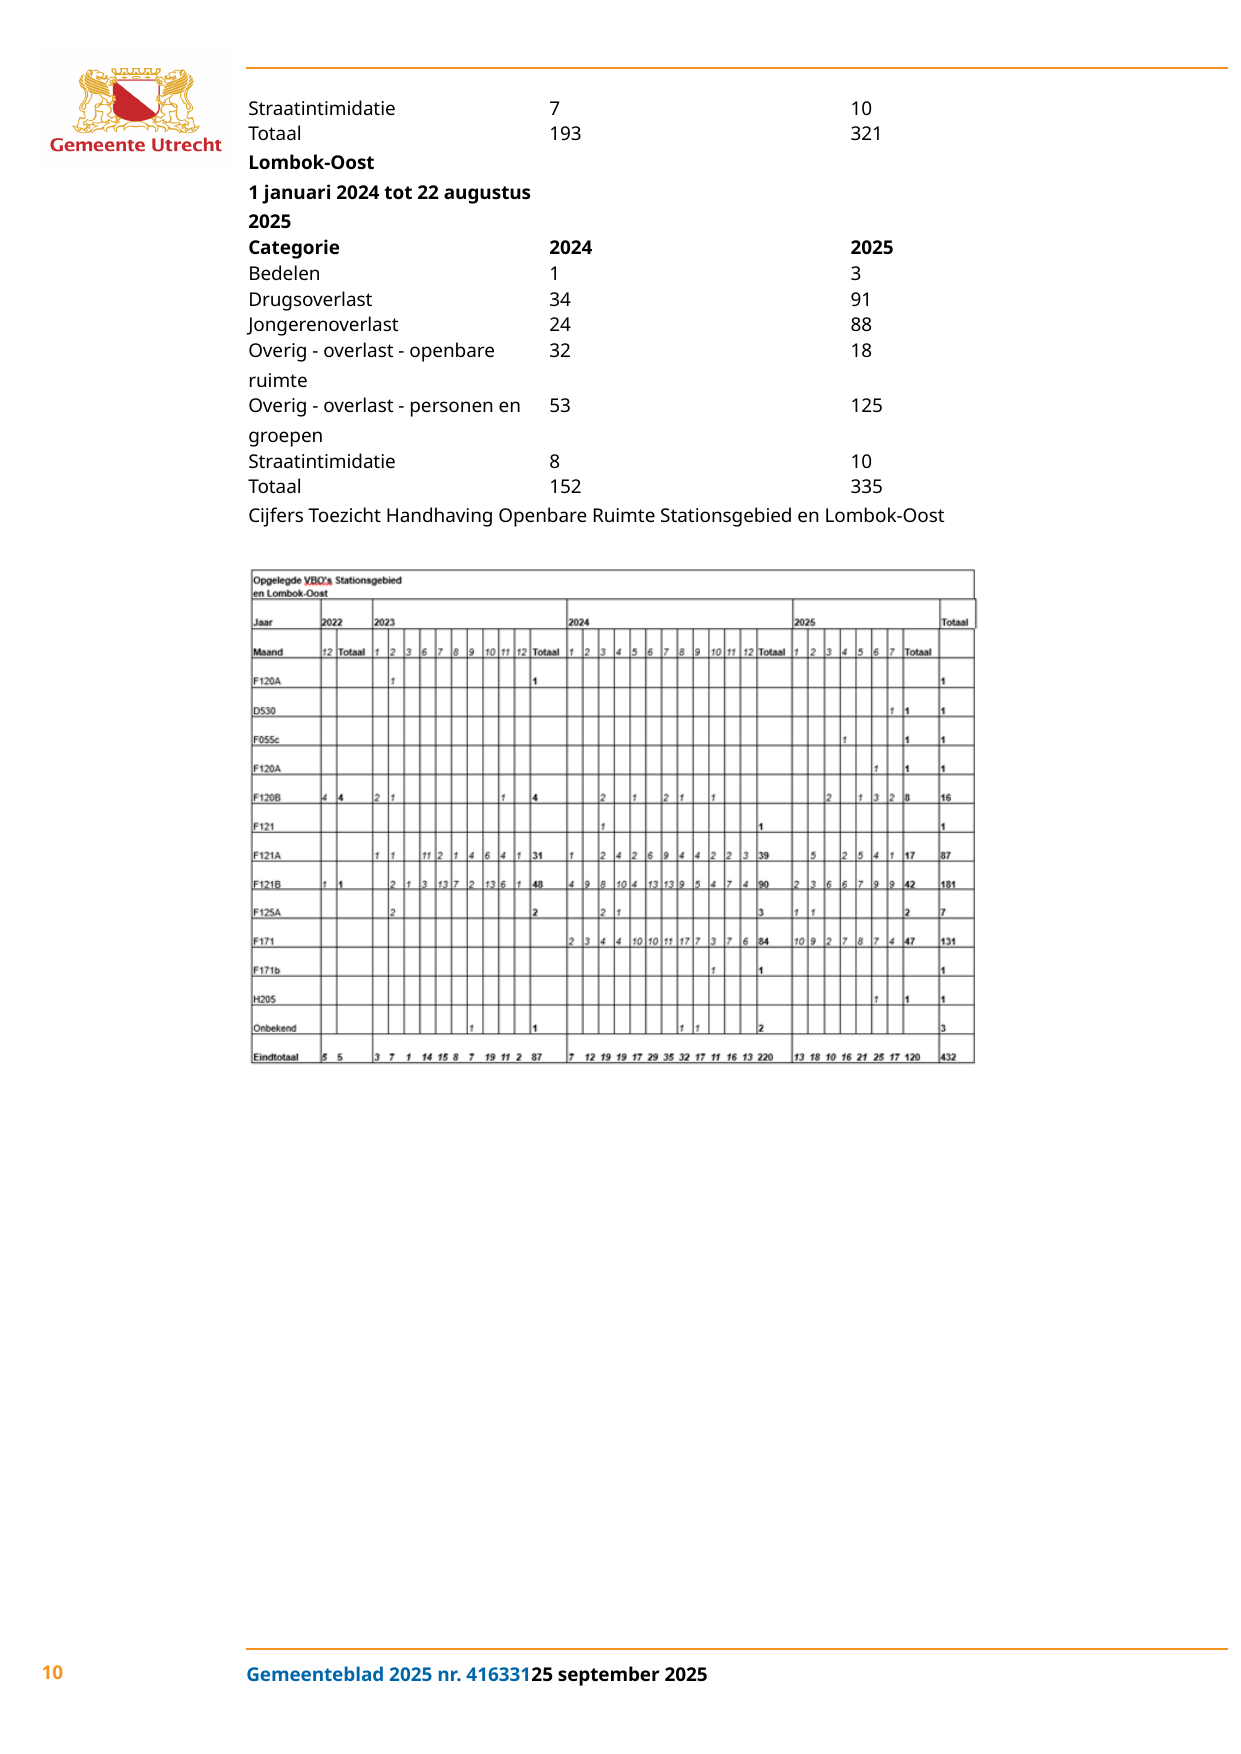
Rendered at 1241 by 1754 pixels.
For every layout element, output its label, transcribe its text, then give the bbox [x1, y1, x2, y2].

table_cell 335 [850, 474, 1152, 499]
table_cell Bedelen [248, 260, 549, 286]
table_cell Overig - overlast - openbare ruimte [248, 338, 549, 393]
table_cell 193 [549, 121, 850, 146]
table_cell Jongerenoverlast [248, 312, 549, 337]
table_cell Drugsoverlast [248, 286, 549, 312]
table_header [850, 179, 1152, 234]
table_cell 321 [850, 121, 1152, 146]
table_header 1 januari 2024 tot 22 augustus 2025 [248, 179, 549, 234]
table_header [549, 179, 850, 234]
table_cell 53 [549, 393, 850, 448]
table_cell Categorie [248, 235, 549, 260]
text Lombok-Oost [248, 149, 1152, 175]
table_cell 125 [850, 393, 1152, 448]
table_cell Totaal [248, 474, 549, 499]
picture [248, 561, 987, 1080]
text Cijfers Toezicht Handhaving Openbare Ruimte Stationsgebied en Lombok-Oost [248, 503, 1152, 528]
table_cell 91 [850, 286, 1152, 312]
table_cell 152 [549, 474, 850, 499]
table_cell 1 [549, 260, 850, 286]
table_cell Straatintimidatie [248, 95, 549, 121]
table_cell 34 [549, 286, 850, 312]
table_cell 24 [549, 312, 850, 337]
table_cell 10 [850, 95, 1152, 121]
table_cell 3 [850, 260, 1152, 286]
table_cell Totaal [248, 121, 549, 146]
table_cell 18 [850, 338, 1152, 393]
table_cell Overig - overlast - personen en groepen [248, 393, 549, 448]
table_cell 2024 [549, 235, 850, 260]
table_cell 2025 [850, 235, 1152, 260]
picture [41, 47, 231, 172]
table_cell Straatintimidatie [248, 448, 549, 474]
table_cell 32 [549, 338, 850, 393]
table_cell 88 [850, 312, 1152, 337]
table_cell 10 [850, 448, 1152, 474]
table_cell 7 [549, 95, 850, 121]
table_cell 8 [549, 448, 850, 474]
